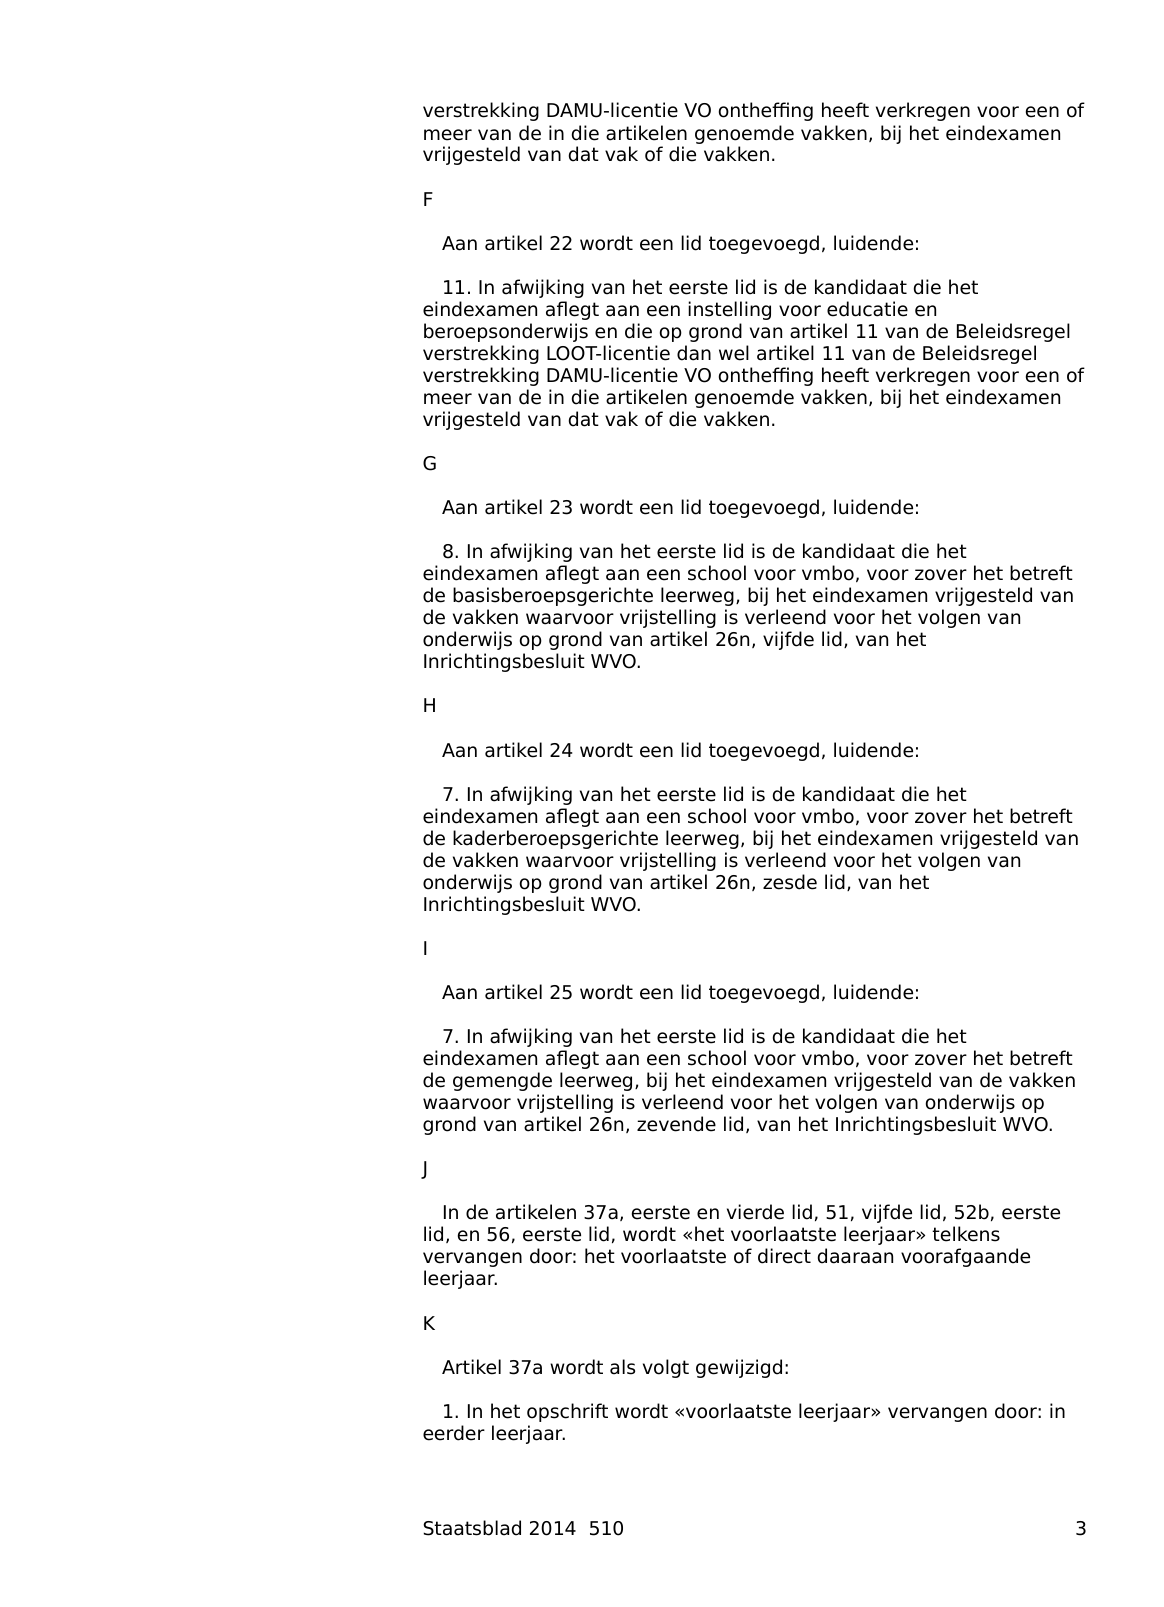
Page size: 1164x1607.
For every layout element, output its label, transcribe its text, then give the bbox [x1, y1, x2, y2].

text In de artikelen 37a, eerste en vierde lid, 51, vijfde lid, 52b, eerste lid, en 56, eerste lid, wordt «het voorlaatste leerjaar» telkens vervangen door: het voorlaatste of direct daaraan voorafgaande leerjaar. [422, 1202, 1087, 1290]
text Aan artikel 22 wordt een lid toegevoegd, luidende: [422, 233, 1087, 255]
text K [422, 1312, 1087, 1334]
text Aan artikel 23 wordt een lid toegevoegd, luidende: [422, 497, 1087, 519]
text I [422, 938, 1087, 960]
text H [422, 695, 1087, 717]
text 7. In afwijking van het eerste lid is de kandidaat die het eindexamen aflegt aan een school voor vmbo, voor zover het betreft de kaderberoepsgerichte leerweg, bij het eindexamen vrijgesteld van de vakken waarvoor vrijstelling is verleend voor het volgen van onderwijs op grond van artikel 26n, zesde lid, van het Inrichtingsbesluit WVO. [422, 784, 1087, 916]
text J [422, 1158, 1087, 1180]
text G [422, 453, 1087, 475]
text 11. In afwijking van het eerste lid is de kandidaat die het eindexamen aflegt aan een instelling voor educatie en beroepsonderwijs en die op grond van artikel 11 van de Beleidsregel verstrekking LOOT-licentie dan wel artikel 11 van de Beleidsregel verstrekking DAMU-licentie VO ontheffing heeft verkregen voor een of meer van de in die artikelen genoemde vakken, bij het eindexamen vrijgesteld van dat vak of die vakken. [422, 277, 1087, 431]
text verstrekking DAMU-licentie VO ontheffing heeft verkregen voor een of meer van de in die artikelen genoemde vakken, bij het eindexamen vrijgesteld van dat vak of die vakken. [422, 100, 1087, 166]
text 7. In afwijking van het eerste lid is de kandidaat die het eindexamen aflegt aan een school voor vmbo, voor zover het betreft de gemengde leerweg, bij het eindexamen vrijgesteld van de vakken waarvoor vrijstelling is verleend voor het volgen van onderwijs op grond van artikel 26n, zevende lid, van het Inrichtingsbesluit WVO. [422, 1026, 1087, 1136]
text Artikel 37a wordt als volgt gewijzigd: [422, 1357, 1087, 1378]
text Aan artikel 25 wordt een lid toegevoegd, luidende: [422, 982, 1087, 1004]
text 8. In afwijking van het eerste lid is de kandidaat die het eindexamen aflegt aan een school voor vmbo, voor zover het betreft de basisberoepsgerichte leerweg, bij het eindexamen vrijgesteld van de vakken waarvoor vrijstelling is verleend voor het volgen van onderwijs op grond van artikel 26n, vijfde lid, van het Inrichtingsbesluit WVO. [422, 541, 1087, 673]
text F [422, 188, 1087, 211]
text 1. In het opschrift wordt «voorlaatste leerjaar» vervangen door: in eerder leerjaar. [422, 1401, 1087, 1445]
text Aan artikel 24 wordt een lid toegevoegd, luidende: [422, 739, 1087, 761]
